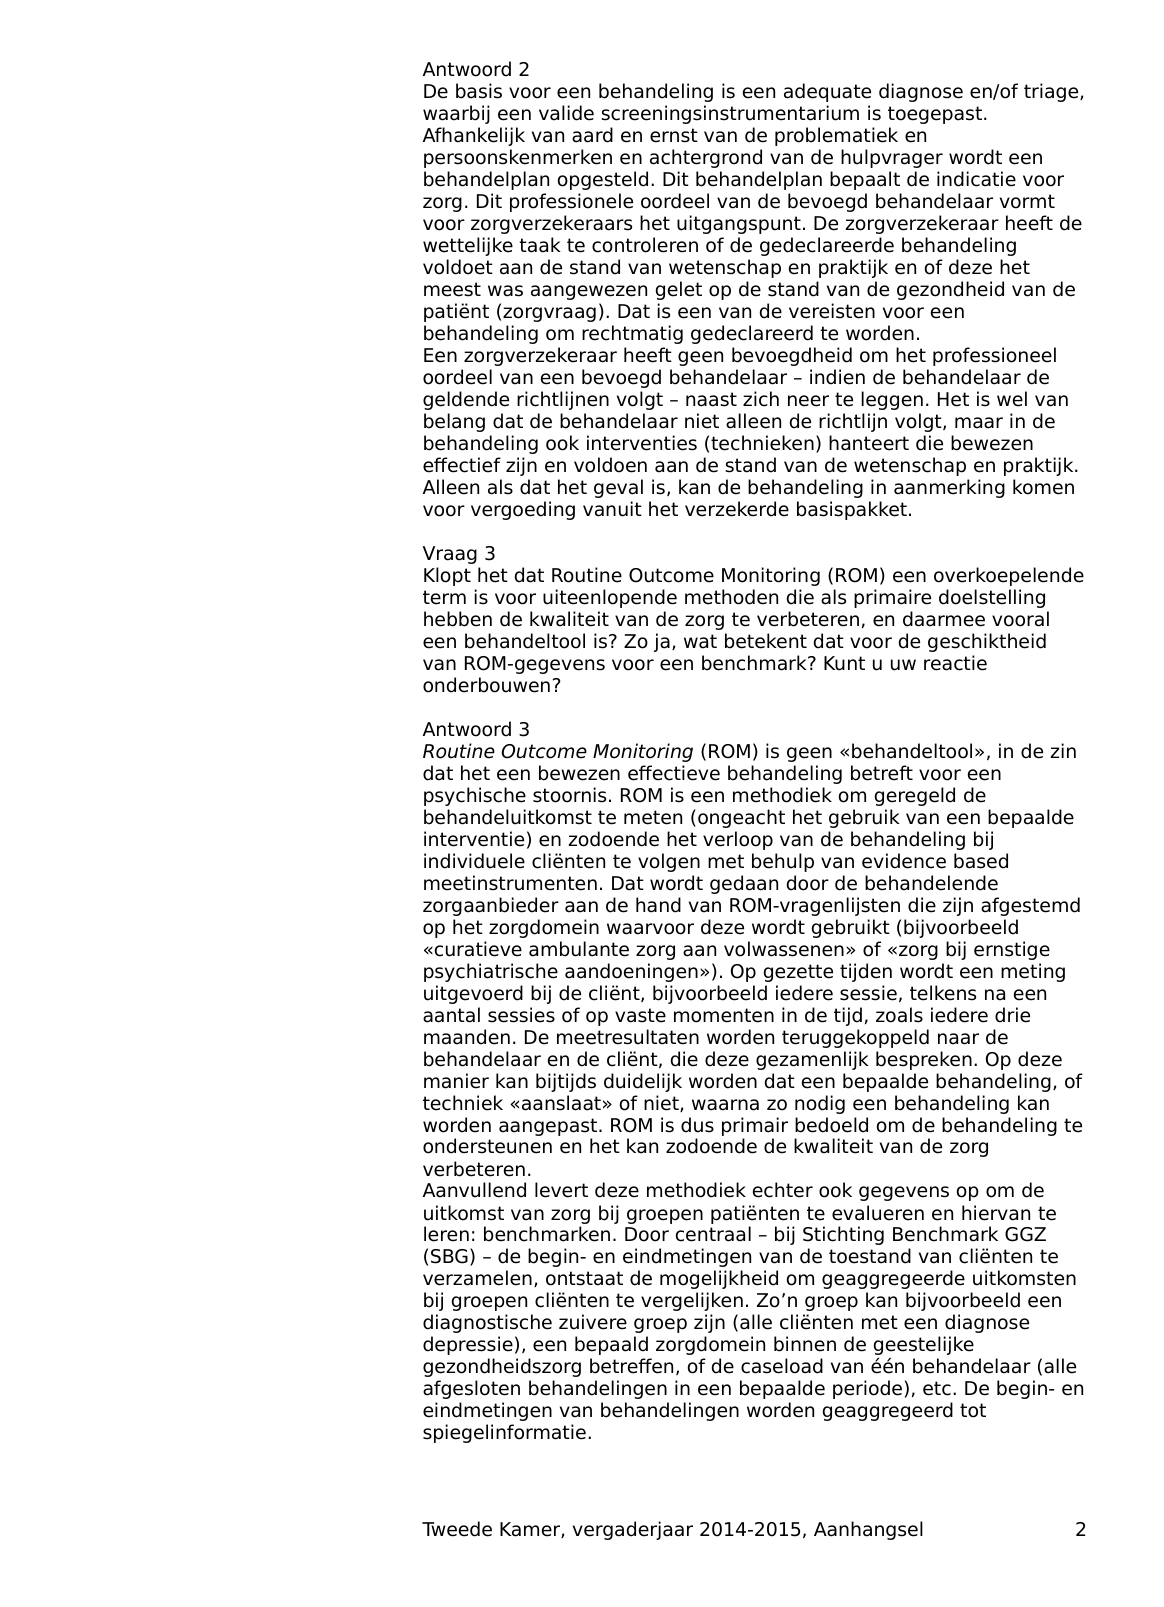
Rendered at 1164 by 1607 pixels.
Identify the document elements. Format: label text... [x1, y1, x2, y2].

text Routine Outcome Monitoring (ROM) is geen «behandeltool», in de zin dat het een bewezen effectieve behandeling betreft voor een psychische stoornis. ROM is een methodiek om geregeld de behandeluitkomst te meten (ongeacht het gebruik van een bepaalde interventie) en zodoende het verloop van de behandeling bij individuele cliënten te volgen met behulp van evidence based meetinstrumenten. Dat wordt gedaan door de behandelende zorgaanbieder aan de hand van ROM-vragenlijsten die zijn afgestemd op het zorgdomein waarvoor deze wordt gebruikt (bijvoorbeeld «curatieve ambulante zorg aan volwassenen» of «zorg bij ernstige psychiatrische aandoeningen»). Op gezette tijden wordt een meting uitgevoerd bij de cliënt, bijvoorbeeld iedere sessie, telkens na een aantal sessies of op vaste momenten in de tijd, zoals iedere drie maanden. De meetresultaten worden teruggekoppeld naar de behandelaar en de cliënt, die deze gezamenlijk bespreken. Op deze manier kan bijtijds duidelijk worden dat een bepaalde behandeling, of techniek «aanslaat» of niet, waarna zo nodig een behandeling kan worden aangepast. ROM is dus primair bedoeld om de behandeling te ondersteunen en het kan zodoende de kwaliteit van de zorg verbeteren. [422, 741, 1087, 1180]
text Aanvullend levert deze methodiek echter ook gegevens op om de uitkomst van zorg bij groepen patiënten te evalueren en hiervan te leren: benchmarken. Door centraal – bij Stichting Benchmark GGZ (SBG) – de begin- en eindmetingen van de toestand van cliënten te verzamelen, ontstaat de mogelijkheid om geaggregeerde uitkomsten bij groepen cliënten te vergelijken. Zo’n groep kan bijvoorbeeld een diagnostische zuivere groep zijn (alle cliënten met een diagnose depressie), een bepaald zorgdomein binnen de geestelijke gezondheidszorg betreffen, of de caseload van één behandelaar (alle afgesloten behandelingen in een bepaalde periode), etc. De begin- en eindmetingen van behandelingen worden geaggregeerd tot spiegelinformatie. [422, 1180, 1087, 1444]
text Vraag 3 [422, 543, 1087, 565]
text Antwoord 2 [422, 59, 1087, 81]
text Een zorgverzekeraar heeft geen bevoegdheid om het professioneel oordeel van een bevoegd behandelaar – indien de behandelaar de geldende richtlijnen volgt – naast zich neer te leggen. Het is wel van belang dat de behandelaar niet alleen de richtlijn volgt, maar in de behandeling ook interventies (technieken) hanteert die bewezen effectief zijn en voldoen aan de stand van de wetenschap en praktijk. Alleen als dat het geval is, kan de behandeling in aanmerking komen voor vergoeding vanuit het verzekerde basispakket. [422, 345, 1087, 521]
text De basis voor een behandeling is een adequate diagnose en/of triage, waarbij een valide screeningsinstrumentarium is toegepast. Afhankelijk van aard en ernst van de problematiek en persoonskenmerken en achtergrond van de hulpvrager wordt een behandelplan opgesteld. Dit behandelplan bepaalt de indicatie voor zorg. Dit professionele oordeel van de bevoegd behandelaar vormt voor zorgverzekeraars het uitgangspunt. De zorgverzekeraar heeft de wettelijke taak te controleren of de gedeclareerde behandeling voldoet aan de stand van wetenschap en praktijk en of deze het meest was aangewezen gelet op de stand van de gezondheid van de patiënt (zorgvraag). Dat is een van de vereisten voor een behandeling om rechtmatig gedeclareerd te worden. [422, 81, 1087, 345]
text Klopt het dat Routine Outcome Monitoring (ROM) een overkoepelende term is voor uiteenlopende methoden die als primaire doelstelling hebben de kwaliteit van de zorg te verbeteren, en daarmee vooral een behandeltool is? Zo ja, wat betekent dat voor de geschiktheid van ROM-gegevens voor een benchmark? Kunt u uw reactie onderbouwen? [422, 565, 1087, 697]
text Antwoord 3 [422, 719, 1087, 741]
